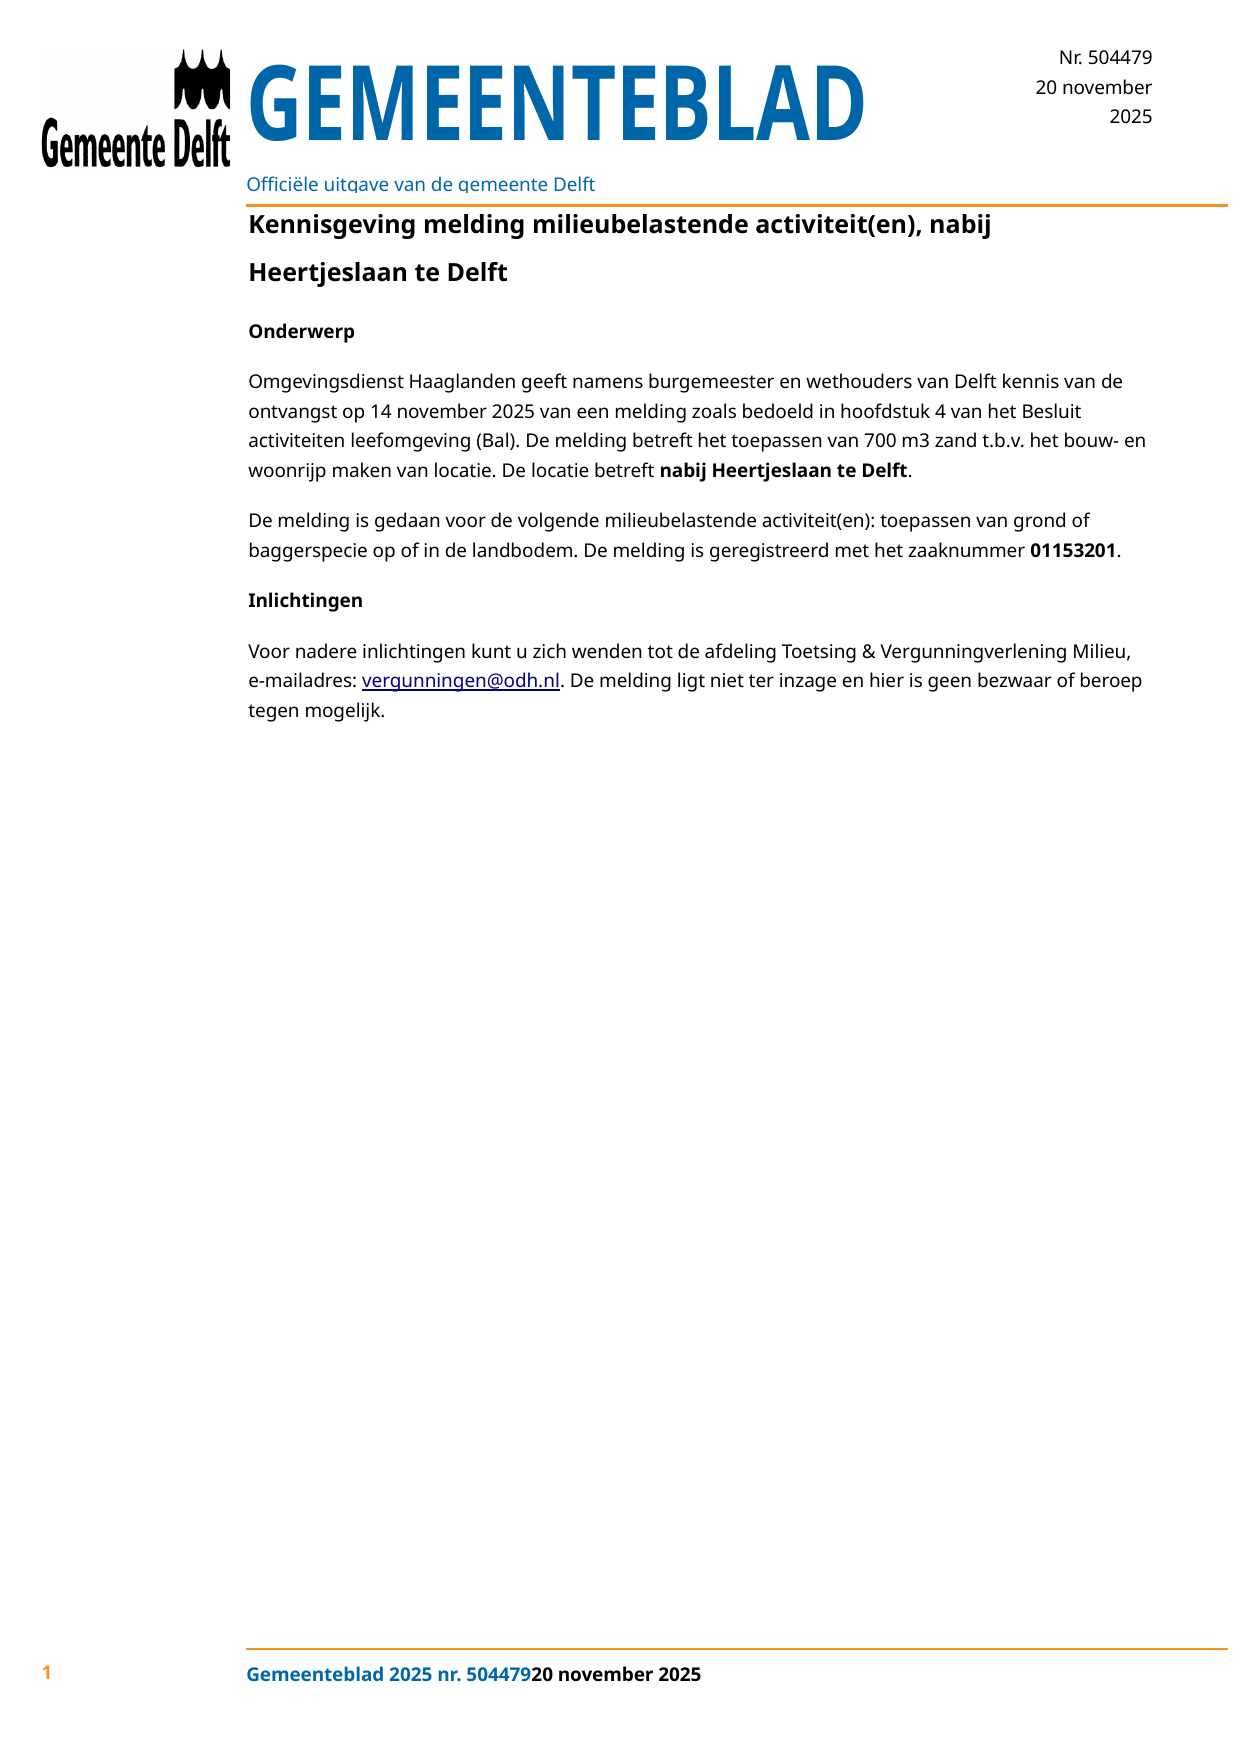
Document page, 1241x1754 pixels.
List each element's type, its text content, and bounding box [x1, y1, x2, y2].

text Inlichtingen [248, 587, 1152, 613]
picture [41, 47, 231, 172]
text Onderwerp [248, 318, 1152, 344]
text Voor nadere inlichtingen kunt u zich wenden tot de afdeling Toetsing & Vergunningverlening Milieu, e-mailadres: vergunningen@odh.nl. De melding ligt niet ter inzage en hier is geen bezwaar of beroep tegen mogelijk. [248, 638, 1152, 723]
text Kennisgeving melding milieubelastende activiteit(en), nabij Heertjeslaan te Delft [248, 207, 1152, 288]
text Omgevingsdienst Haaglanden geeft namens burgemeester en wethouders van Delft kennis van de ontvangst op 14 november 2025 van een melding zoals bedoeld in hoofdstuk 4 van het Besluit activiteiten leefomgeving (Bal). De melding betreft het toepassen van 700 m3 zand t.b.v. het bouw- en woonrijp maken van locatie. De locatie betreft nabij Heertjeslaan te Delft. [248, 368, 1152, 483]
text De melding is gedaan voor de volgende milieubelastende activiteit(en): toepassen van grond of baggerspecie op of in de landbodem. De melding is geregistreerd met het zaaknummer 01153201. [248, 507, 1152, 563]
